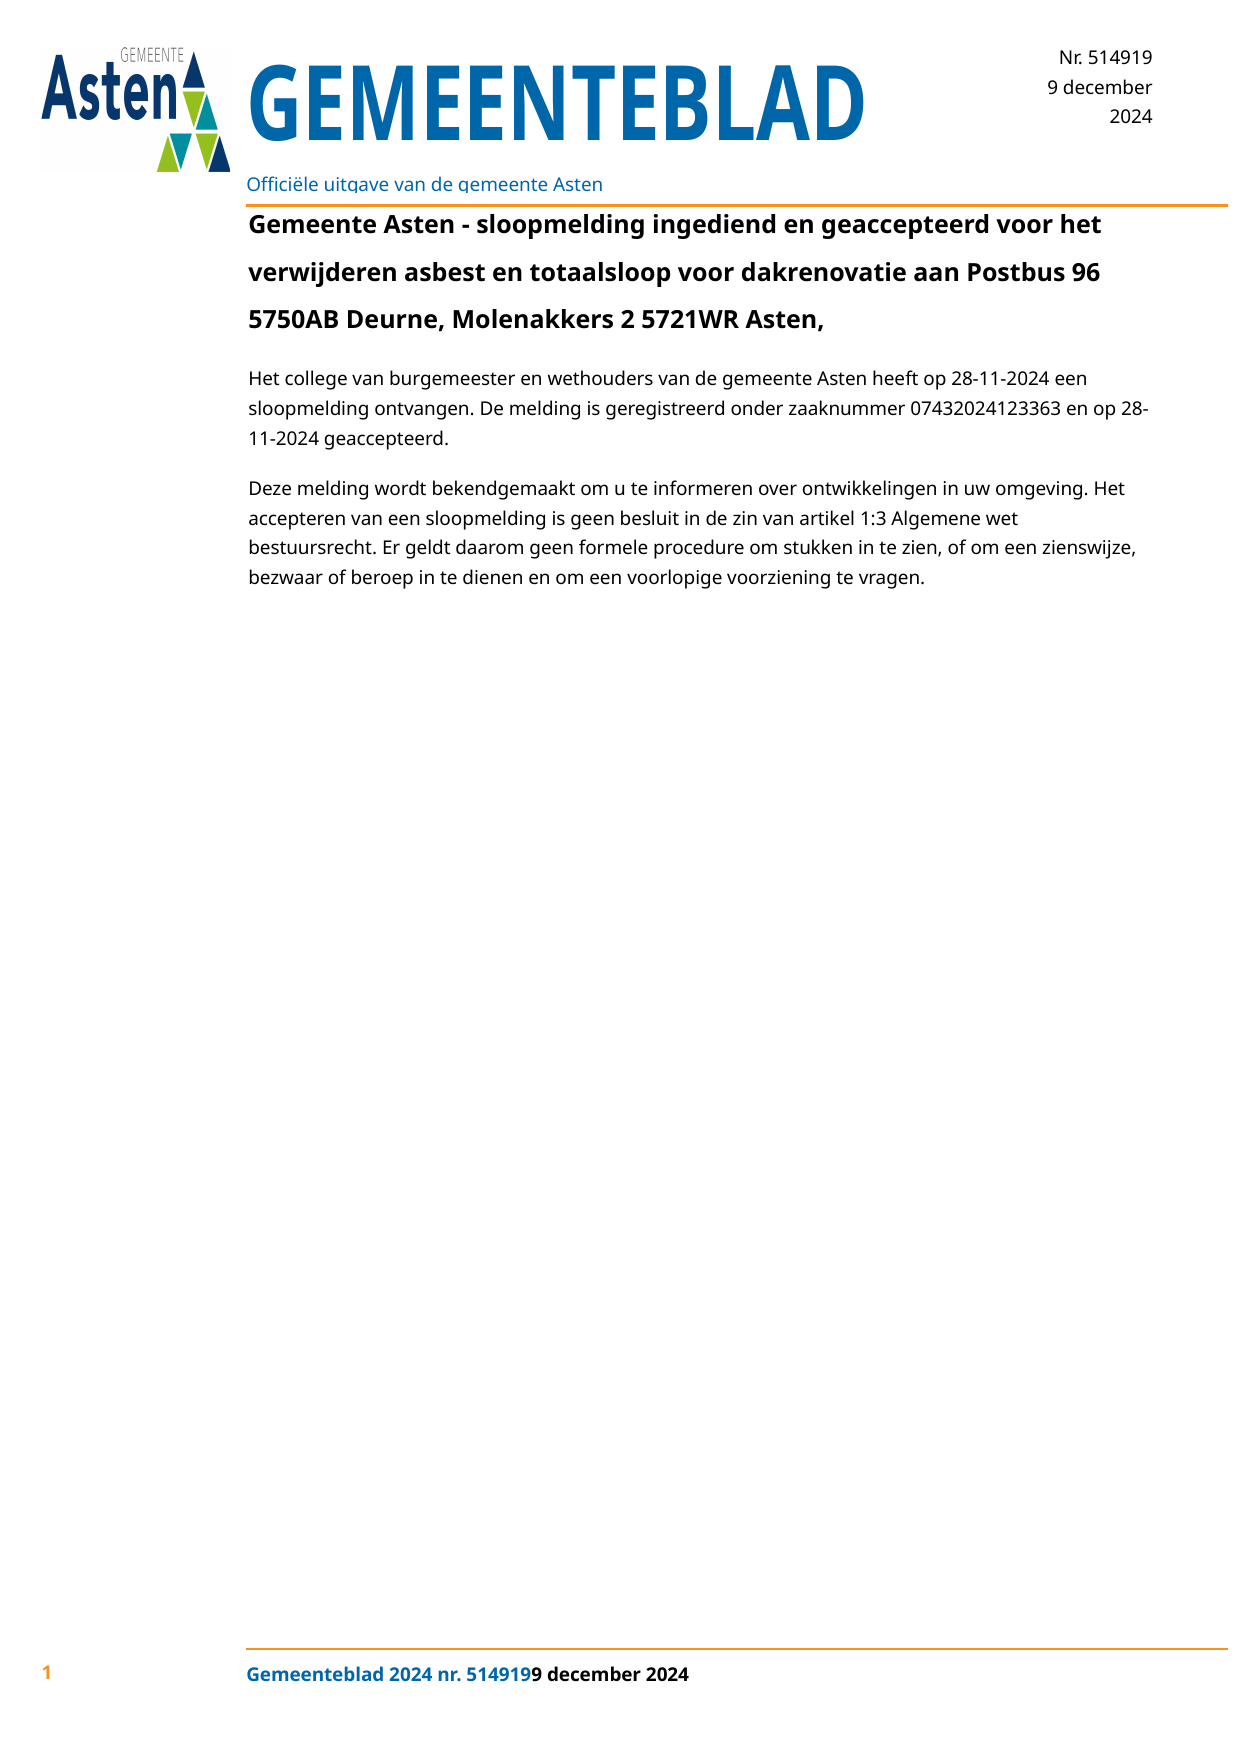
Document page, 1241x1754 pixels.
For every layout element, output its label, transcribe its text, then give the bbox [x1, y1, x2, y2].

text Deze melding wordt bekendgemaakt om u te informeren over ontwikkelingen in uw omgeving. Het accepteren van een sloopmelding is geen besluit in de zin van artikel 1:3 Algemene wet bestuursrecht. Er geldt daarom geen formele procedure om stukken in te zien, of om een zienswijze, bezwaar of beroep in te dienen en om een voorlopige voorziening te vragen. [248, 475, 1152, 589]
picture [41, 47, 231, 172]
text Gemeente Asten - sloopmelding ingediend en geaccepteerd voor het verwijderen asbest en totaalsloop voor dakrenovatie aan Postbus 96 5750AB Deurne, Molenakkers 2 5721WR Asten, [248, 207, 1152, 336]
text Het college van burgemeester en wethouders van de gemeente Asten heeft op 28-11-2024 een sloopmelding ontvangen. De melding is geregistreerd onder zaaknummer 07432024123363 en op 28-11-2024 geaccepteerd. [248, 366, 1152, 450]
